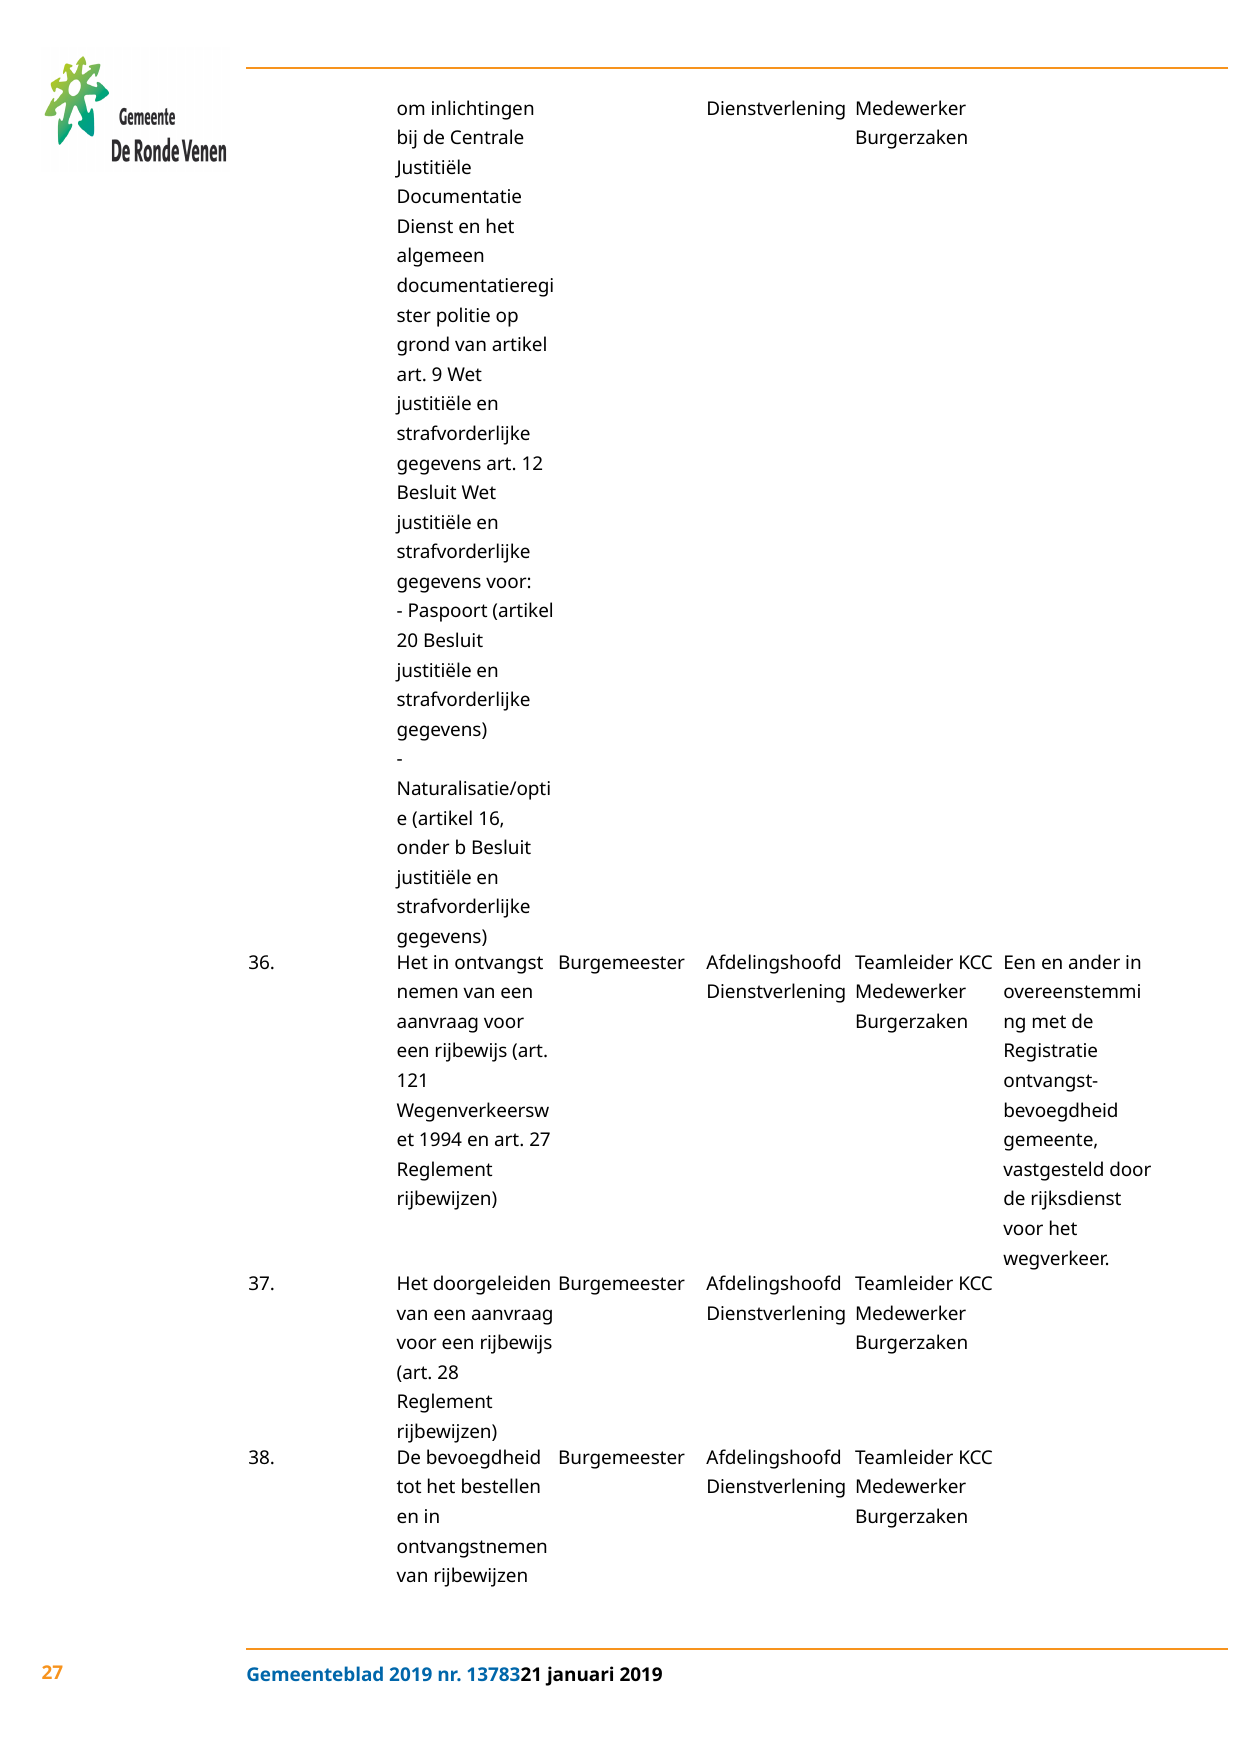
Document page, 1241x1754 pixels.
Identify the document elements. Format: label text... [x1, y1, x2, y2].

table_cell [558, 95, 706, 949]
table_cell Teamleider KCC Medewerker Burgerzaken [855, 949, 1003, 1270]
table_cell [248, 95, 396, 949]
table_cell Teamleider KCC Medewerker Burgerzaken [855, 1270, 1003, 1444]
table_cell Burgemeester [558, 1270, 706, 1444]
table_cell Afdelingshoofd Dienstverlening [706, 1444, 855, 1588]
table_cell [1003, 1444, 1152, 1588]
table_cell De bevoegdheid tot het bestellen en in ontvangstnemen van rijbewijzen [396, 1444, 558, 1588]
table_cell 38. [248, 1444, 396, 1588]
table_cell Burgemeester [558, 949, 706, 1270]
table_cell 36. [248, 949, 396, 1270]
table_cell om inlichtingen bij de Centrale Justitiële Documentatie Dienst en het algemeen documentatieregister politie op grond van artikel art. 9 Wet justitiële en strafvorderlijke gegevens art. 12 Besluit Wet justitiële en strafvorderlijke gegevens voor: - Paspoort (artikel 20 Besluit justitiële en strafvorderlijke gegevens) - Naturalisatie/optie (artikel 16, onder b Besluit justitiële en strafvorderlijke gegevens) [396, 95, 558, 949]
picture [41, 47, 231, 172]
table_cell Het doorgeleiden van een aanvraag voor een rijbewijs (art. 28 Reglement rijbewijzen) [396, 1270, 558, 1444]
table_cell Dienstverlening [706, 95, 855, 949]
table_cell 37. [248, 1270, 396, 1444]
table_cell Medewerker Burgerzaken [855, 95, 1003, 949]
table_cell Een en ander in overeenstemming met de Registratie ontvangst- bevoegdheid gemeente, vastgesteld door de rijksdienst voor het wegverkeer. [1003, 949, 1152, 1270]
table_cell Afdelingshoofd Dienstverlening [706, 949, 855, 1270]
table_cell [1003, 1270, 1152, 1444]
table_cell Burgemeester [558, 1444, 706, 1588]
table_cell Teamleider KCC Medewerker Burgerzaken [855, 1444, 1003, 1588]
table_cell Het in ontvangst nemen van een aanvraag voor een rijbewijs (art. 121 Wegenverkeerswet 1994 en art. 27 Reglement rijbewijzen) [396, 949, 558, 1270]
table_cell [1003, 95, 1152, 949]
table_cell Afdelingshoofd Dienstverlening [706, 1270, 855, 1444]
